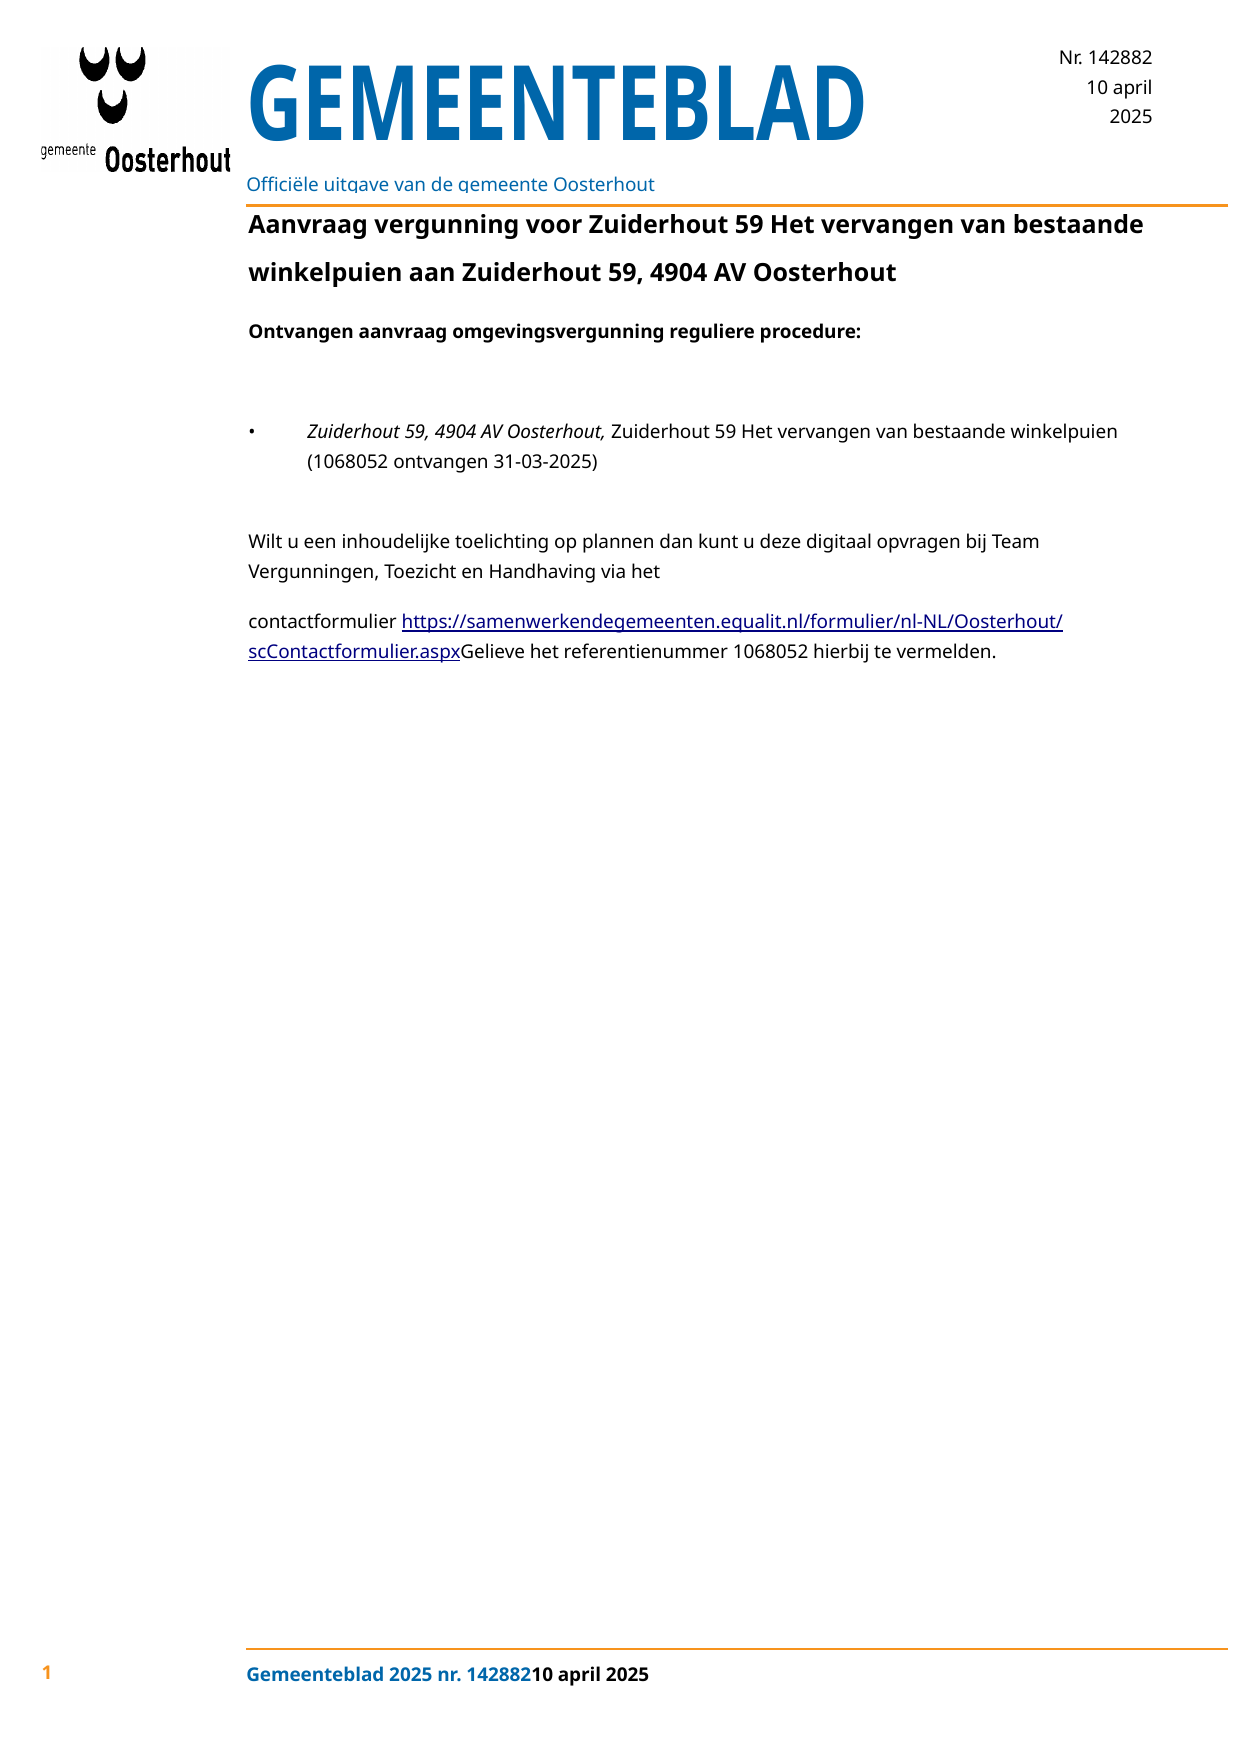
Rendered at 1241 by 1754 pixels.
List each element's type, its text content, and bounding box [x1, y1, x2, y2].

list Zuiderhout 59, 4904 AV Oosterhout, Zuiderhout 59 Het vervangen van bestaande winkelpuien (1068052 ontvangen 31-03-2025) [248, 419, 1152, 474]
picture [41, 47, 231, 172]
text Ontvangen aanvraag omgevingsvergunning reguliere procedure: [248, 318, 1152, 344]
text contactformulier https://samenwerkendegemeenten.equalit.nl/formulier/nl-NL/Oosterhout/scContactformulier.aspxGelieve het referentienummer 1068052 hierbij te vermelden. [248, 608, 1152, 664]
text Aanvraag vergunning voor Zuiderhout 59 Het vervangen van bestaande winkelpuien aan Zuiderhout 59, 4904 AV Oosterhout [248, 207, 1152, 288]
text Wilt u een inhoudelijke toelichting op plannen dan kunt u deze digitaal opvragen bij Team Vergunningen, Toezicht en Handhaving via het [248, 528, 1152, 584]
